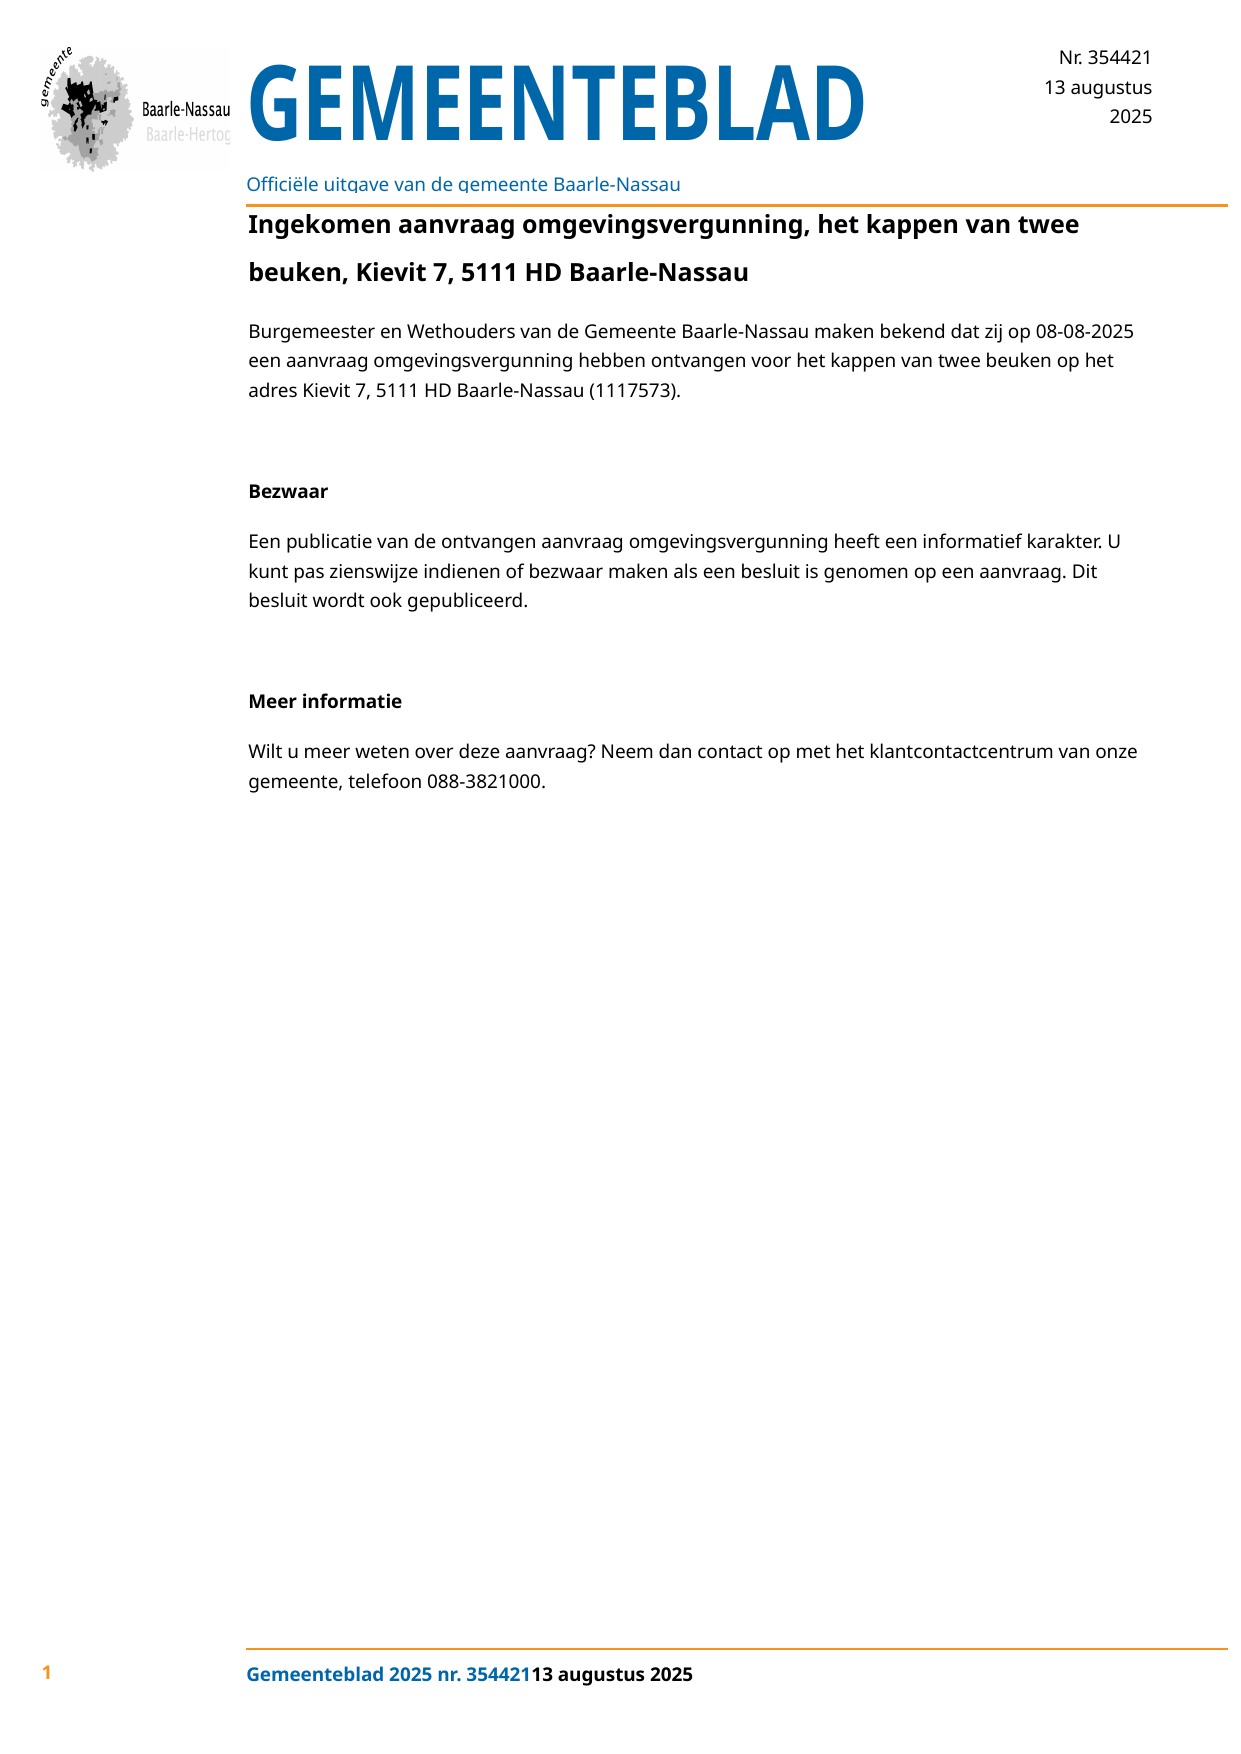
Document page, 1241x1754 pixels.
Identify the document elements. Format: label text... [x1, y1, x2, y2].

text Meer informatie [248, 688, 1152, 714]
text Een publicatie van de ontvangen aanvraag omgevingsvergunning heeft een informatief karakter. U kunt pas zienswijze indienen of bezwaar maken als een besluit is genomen op een aanvraag. Dit besluit wordt ook gepubliceerd. [248, 528, 1152, 613]
text Ingekomen aanvraag omgevingsvergunning, het kappen van twee beuken, Kievit 7, 5111 HD Baarle-Nassau [248, 207, 1152, 288]
text Wilt u meer weten over deze aanvraag? Neem dan contact op met het klantcontactcentrum van onze gemeente, telefoon 088-3821000. [248, 739, 1152, 794]
text Burgemeester en Wethouders van de Gemeente Baarle-Nassau maken bekend dat zij op 08-08-2025 een aanvraag omgevingsvergunning hebben ontvangen voor het kappen van twee beuken op het adres Kievit 7, 5111 HD Baarle-Nassau (1117573). [248, 318, 1152, 403]
picture [41, 47, 231, 172]
text Bezwaar [248, 478, 1152, 504]
